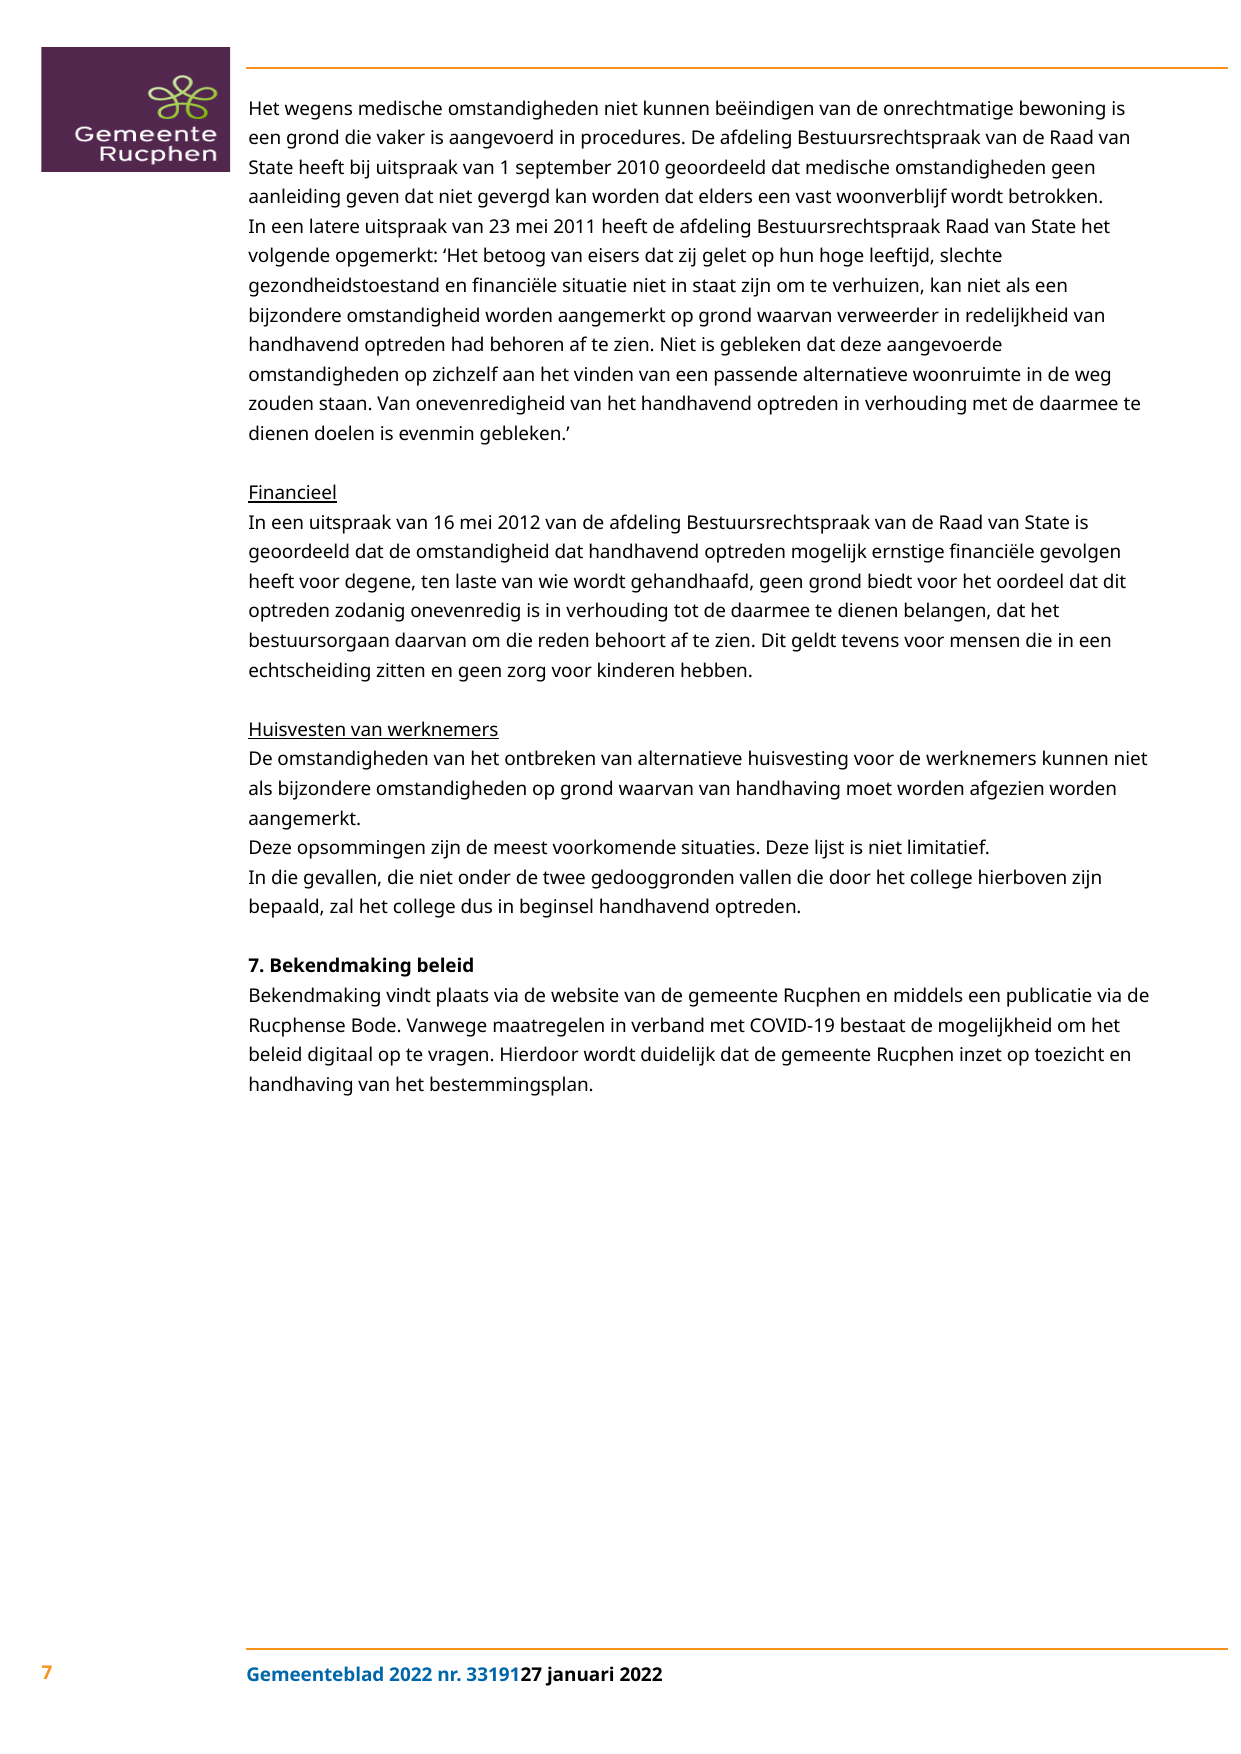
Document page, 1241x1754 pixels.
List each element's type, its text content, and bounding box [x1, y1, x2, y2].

text In een latere uitspraak van 23 mei 2011 heeft de afdeling Bestuursrechtspraak Raad van State het volgende opgemerkt: ‘Het betoog van eisers dat zij gelet op hun hoge leeftijd, slechte gezondheidstoestand en financiële situatie niet in staat zijn om te verhuizen, kan niet als een bijzondere omstandigheid worden aangemerkt op grond waarvan verweerder in redelijkheid van handhavend optreden had behoren af te zien. Niet is gebleken dat deze aangevoerde omstandigheden op zichzelf aan het vinden van een passende alternatieve woonruimte in de weg zouden staan. Van onevenredigheid van het handhavend optreden in verhouding met de daarmee te dienen doelen is evenmin gebleken.’ [248, 213, 1152, 446]
picture [41, 47, 231, 172]
text Huisvesten van werknemers [248, 716, 1152, 742]
text In een uitspraak van 16 mei 2012 van de afdeling Bestuursrechtspraak van de Raad van State is geoordeeld dat de omstandigheid dat handhavend optreden mogelijk ernstige financiële gevolgen heeft voor degene, ten laste van wie wordt gehandhaafd, geen grond biedt voor het oordeel dat dit optreden zodanig onevenredig is in verhouding tot de daarmee te dienen belangen, dat het bestuursorgaan daarvan om die reden behoort af te zien. Dit geldt tevens voor mensen die in een echtscheiding zitten en geen zorg voor kinderen hebben. [248, 509, 1152, 683]
text Financieel [248, 479, 1152, 505]
text 7. Bekendmaking beleid [248, 953, 1152, 978]
text In die gevallen, die niet onder de twee gedooggronden vallen die door het college hierboven zijn bepaald, zal het college dus in beginsel handhavend optreden. [248, 864, 1152, 919]
text Bekendmaking vindt plaats via de website van de gemeente Rucphen en middels een publicatie via de Rucphense Bode. Vanwege maatregelen in verband met COVID-19 bestaat de mogelijkheid om het beleid digitaal op te vragen. Hierdoor wordt duidelijk dat de gemeente Rucphen inzet op toezicht en handhaving van het bestemmingsplan. [248, 982, 1152, 1097]
text Het wegens medische omstandigheden niet kunnen beëindigen van de onrechtmatige bewoning is een grond die vaker is aangevoerd in procedures. De afdeling Bestuursrechtspraak van de Raad van State heeft bij uitspraak van 1 september 2010 geoordeeld dat medische omstandigheden geen aanleiding geven dat niet gevergd kan worden dat elders een vast woonverblijf wordt betrokken. [248, 95, 1152, 209]
text Deze opsommingen zijn de meest voorkomende situaties. Deze lijst is niet limitatief. [248, 834, 1152, 860]
text De omstandigheden van het ontbreken van alternatieve huisvesting voor de werknemers kunnen niet als bijzondere omstandigheden op grond waarvan van handhaving moet worden afgezien worden aangemerkt. [248, 746, 1152, 831]
